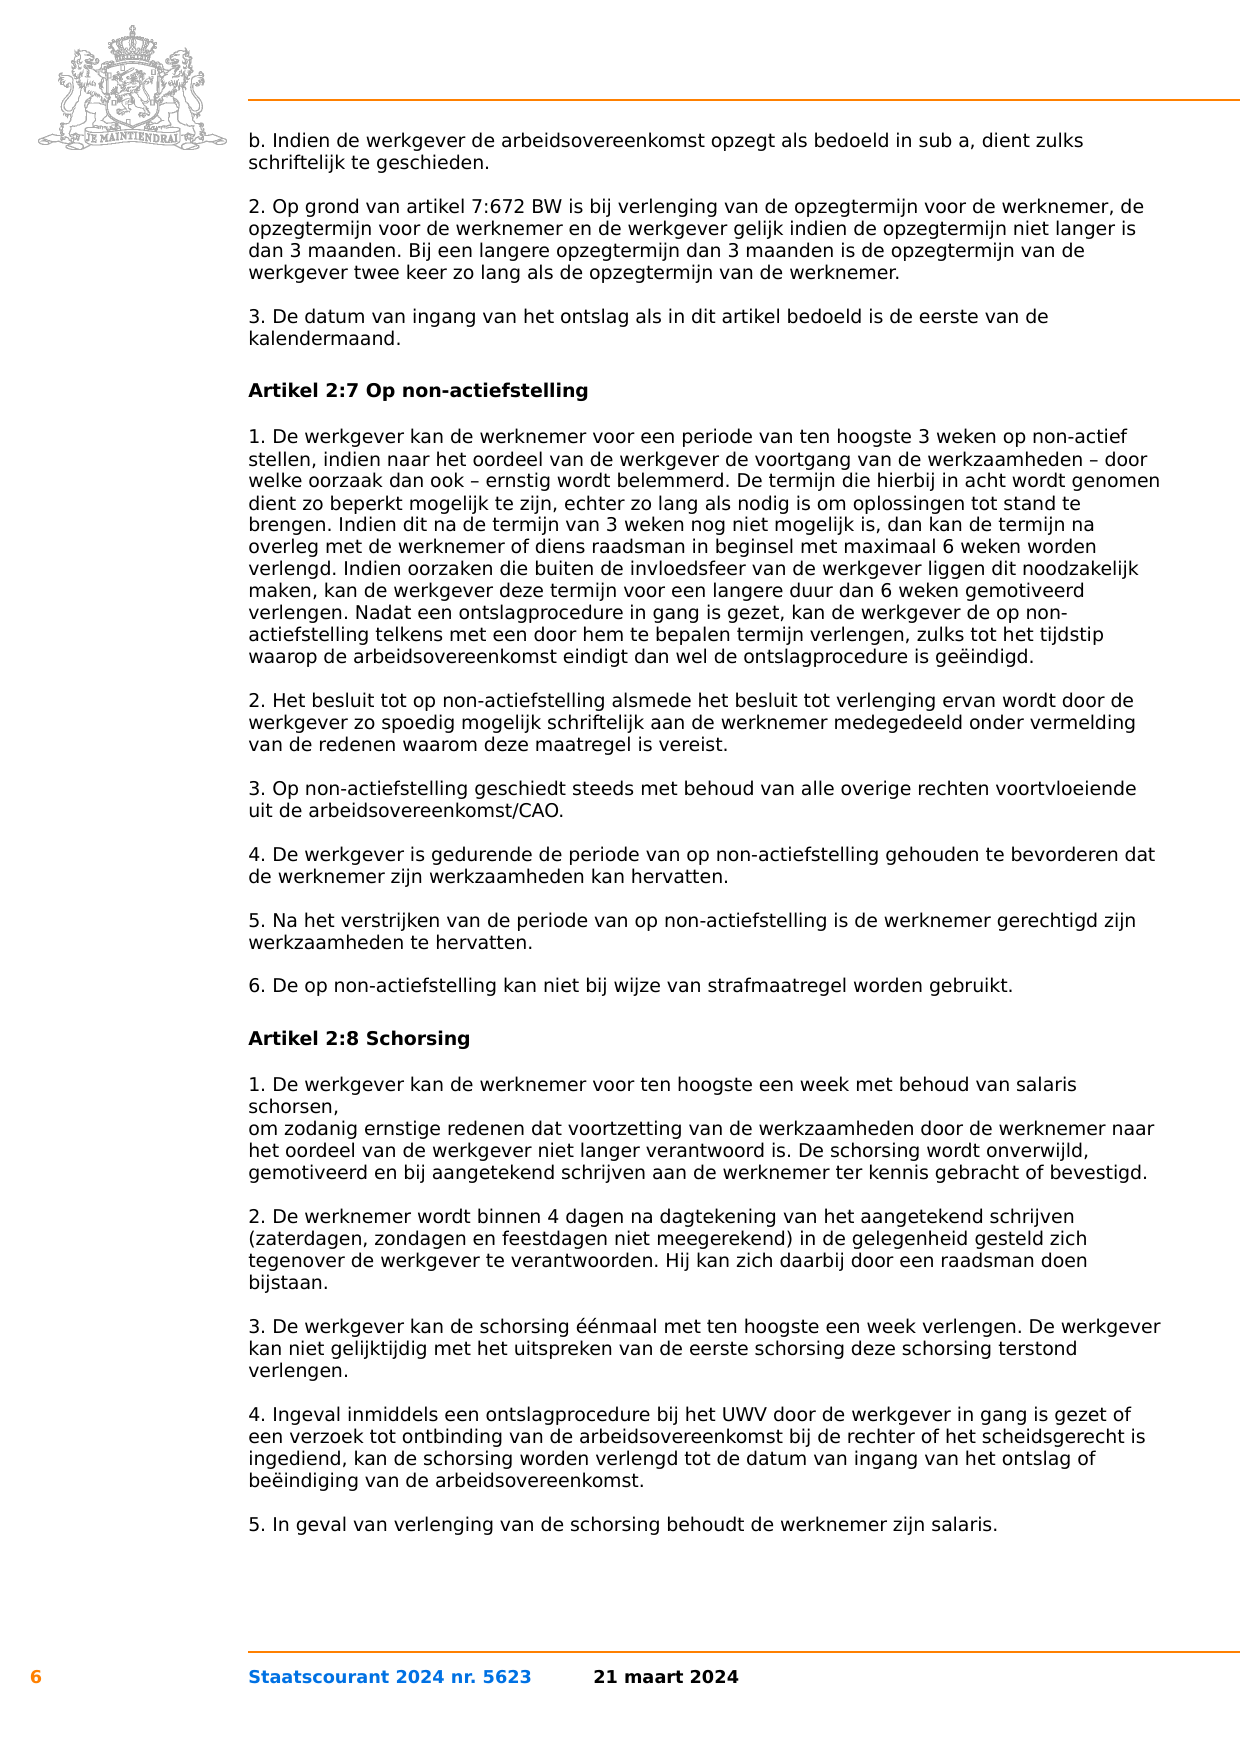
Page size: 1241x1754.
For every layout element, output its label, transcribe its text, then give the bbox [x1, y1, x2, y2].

text om zodanig ernstige redenen dat voortzetting van de werkzaamheden door de werknemer naar het oordeel van de werkgever niet langer verantwoord is. De schorsing wordt onverwijld, gemotiveerd en bij aangetekend schrijven aan de werknemer ter kennis gebracht of bevestigd. [248, 1118, 1163, 1184]
text 2. Op grond van artikel 7:672 BW is bij verlenging van de opzegtermijn voor de werknemer, de opzegtermijn voor de werknemer en de werkgever gelijk indien de opzegtermijn niet langer is dan 3 maanden. Bij een langere opzegtermijn dan 3 maanden is de opzegtermijn van de werkgever twee keer zo lang als de opzegtermijn van de werknemer. [248, 196, 1163, 284]
text 3. De werkgever kan de schorsing éénmaal met ten hoogste een week verlengen. De werkgever kan niet gelijktijdig met het uitspreken van de eerste schorsing deze schorsing terstond verlengen. [248, 1316, 1163, 1382]
text 1. De werkgever kan de werknemer voor een periode van ten hoogste 3 weken op non-actief stellen, indien naar het oordeel van de werkgever de voortgang van de werkzaamheden – door welke oorzaak dan ook – ernstig wordt belemmerd. De termijn die hierbij in acht wordt genomen dient zo beperkt mogelijk te zijn, echter zo lang als nodig is om oplossingen tot stand te brengen. Indien dit na de termijn van 3 weken nog niet mogelijk is, dan kan de termijn na overleg met de werknemer of diens raadsman in beginsel met maximaal 6 weken worden verlengd. Indien oorzaken die buiten de invloedsfeer van de werkgever liggen dit noodzakelijk maken, kan de werkgever deze termijn voor een langere duur dan 6 weken gemotiveerd verlengen. Nadat een ontslagprocedure in gang is gezet, kan de werkgever de op non-actiefstelling telkens met een door hem te bepalen termijn verlengen, zulks tot het tijdstip waarop de arbeidsovereenkomst eindigt dan wel de ontslagprocedure is geëindigd. [248, 426, 1163, 668]
text 5. Na het verstrijken van de periode van op non-actiefstelling is de werknemer gerechtigd zijn werkzaamheden te hervatten. [248, 909, 1163, 953]
text 3. De datum van ingang van het ontslag als in dit artikel bedoeld is de eerste van de kalendermaand. [248, 306, 1163, 349]
subtitle Artikel 2:8 Schorsing [248, 1027, 1163, 1049]
text 2. De werknemer wordt binnen 4 dagen na dagtekening van het aangetekend schrijven (zaterdagen, zondagen en feestdagen niet meegerekend) in de gelegenheid gesteld zich tegenover de werkgever te verantwoorden. Hij kan zich daarbij door een raadsman doen bijstaan. [248, 1206, 1163, 1294]
text 4. De werkgever is gedurende de periode van op non-actiefstelling gehouden te bevorderen dat de werknemer zijn werkzaamheden kan hervatten. [248, 844, 1163, 888]
text b. Indien de werkgever de arbeidsovereenkomst opzegt als bedoeld in sub a, dient zulks schriftelijk te geschieden. [248, 130, 1163, 174]
text 5. In geval van verlenging van de schorsing behoudt de werknemer zijn salaris. [248, 1513, 1163, 1536]
text 2. Het besluit tot op non-actiefstelling alsmede het besluit tot verlenging ervan wordt door de werkgever zo spoedig mogelijk schriftelijk aan de werknemer medegedeeld onder vermelding van de redenen waarom deze maatregel is vereist. [248, 690, 1163, 756]
text 1. De werkgever kan de werknemer voor ten hoogste een week met behoud van salaris schorsen, [248, 1074, 1163, 1118]
picture [38, 25, 227, 150]
subtitle Artikel 2:7 Op non-actiefstelling [248, 379, 1163, 401]
text 3. Op non-actiefstelling geschiedt steeds met behoud van alle overige rechten voortvloeiende uit de arbeidsovereenkomst/CAO. [248, 778, 1163, 822]
text 4. Ingeval inmiddels een ontslagprocedure bij het UWV door de werkgever in gang is gezet of een verzoek tot ontbinding van de arbeidsovereenkomst bij de rechter of het scheidsgerecht is ingediend, kan de schorsing worden verlengd tot de datum van ingang van het ontslag of beëindiging van de arbeidsovereenkomst. [248, 1404, 1163, 1492]
text 6. De op non-actiefstelling kan niet bij wijze van strafmaatregel worden gebruikt. [248, 975, 1163, 997]
